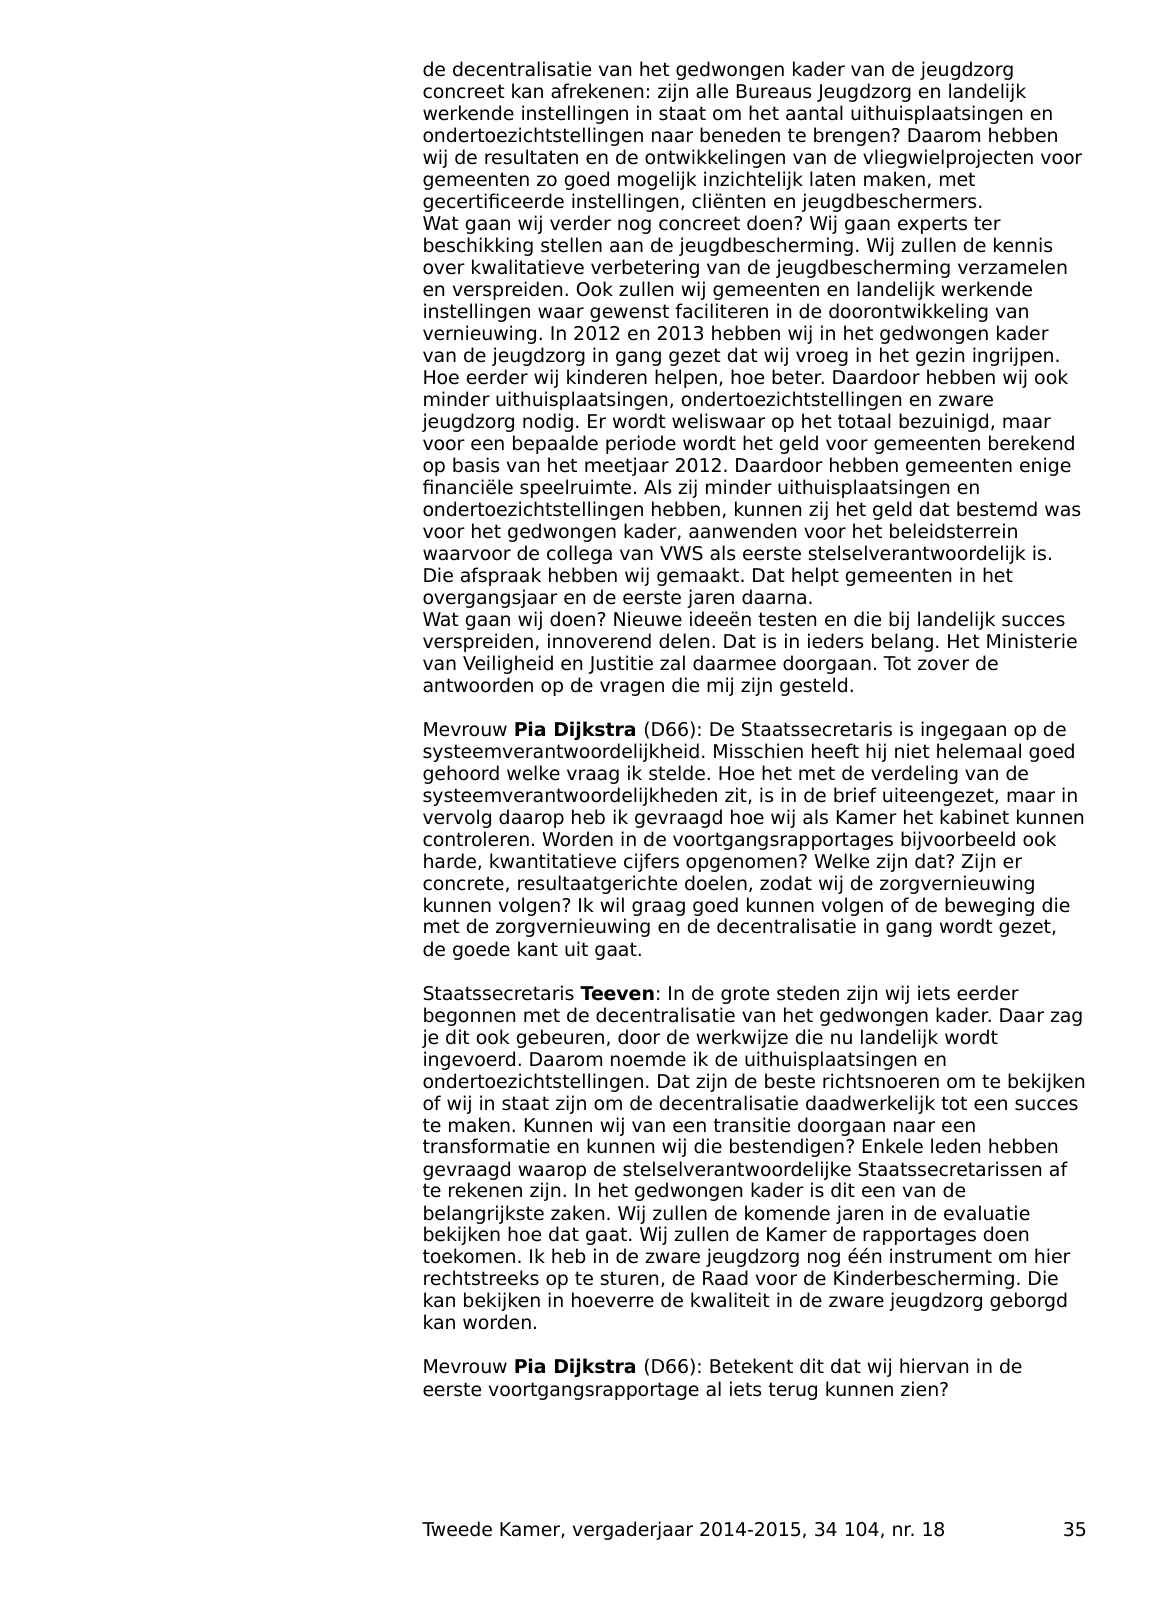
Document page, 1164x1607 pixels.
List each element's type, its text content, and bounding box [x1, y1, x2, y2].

text Wat gaan wij verder nog concreet doen? Wij gaan experts ter beschikking stellen aan de jeugdbescherming. Wij zullen de kennis over kwalitatieve verbetering van de jeugdbescherming verzamelen en verspreiden. Ook zullen wij gemeenten en landelijk werkende instellingen waar gewenst faciliteren in de doorontwikkeling van vernieuwing. In 2012 en 2013 hebben wij in het gedwongen kader van de jeugdzorg in gang gezet dat wij vroeg in het gezin ingrijpen. Hoe eerder wij kinderen helpen, hoe beter. Daardoor hebben wij ook minder uithuisplaatsingen, ondertoezichtstellingen en zware jeugdzorg nodig. Er wordt weliswaar op het totaal bezuinigd, maar voor een bepaalde periode wordt het geld voor gemeenten berekend op basis van het meetjaar 2012. Daardoor hebben gemeenten enige financiële speelruimte. Als zij minder uithuisplaatsingen en ondertoezichtstellingen hebben, kunnen zij het geld dat bestemd was voor het gedwongen kader, aanwenden voor het beleidsterrein waarvoor de collega van VWS als eerste stelselverantwoordelijk is. Die afspraak hebben wij gemaakt. Dat helpt gemeenten in het overgangsjaar en de eerste jaren daarna. [422, 213, 1087, 608]
text de decentralisatie van het gedwongen kader van de jeugdzorg concreet kan afrekenen: zijn alle Bureaus Jeugdzorg en landelijk werkende instellingen in staat om het aantal uithuisplaatsingen en ondertoezichtstellingen naar beneden te brengen? Daarom hebben wij de resultaten en de ontwikkelingen van de vliegwielprojecten voor gemeenten zo goed mogelijk inzichtelijk laten maken, met gecertificeerde instellingen, cliënten en jeugdbeschermers. [422, 59, 1087, 213]
text Mevrouw Pia Dijkstra (D66): Betekent dit dat wij hiervan in de eerste voortgangsrapportage al iets terug kunnen zien? [422, 1356, 1087, 1400]
text Staatssecretaris Teeven: In de grote steden zijn wij iets eerder begonnen met de decentralisatie van het gedwongen kader. Daar zag je dit ook gebeuren, door de werkwijze die nu landelijk wordt ingevoerd. Daarom noemde ik de uithuisplaatsingen en ondertoezichtstellingen. Dat zijn de beste richtsnoeren om te bekijken of wij in staat zijn om de decentralisatie daadwerkelijk tot een succes te maken. Kunnen wij van een transitie doorgaan naar een transformatie en kunnen wij die bestendigen? Enkele leden hebben gevraagd waarop de stelselverantwoordelijke Staatssecretarissen af te rekenen zijn. In het gedwongen kader is dit een van de belangrijkste zaken. Wij zullen de komende jaren in de evaluatie bekijken hoe dat gaat. Wij zullen de Kamer de rapportages doen toekomen. Ik heb in de zware jeugdzorg nog één instrument om hier rechtstreeks op te sturen, de Raad voor de Kinderbescherming. Die kan bekijken in hoeverre de kwaliteit in de zware jeugdzorg geborgd kan worden. [422, 983, 1087, 1334]
text Mevrouw Pia Dijkstra (D66): De Staatssecretaris is ingegaan op de systeemverantwoordelijkheid. Misschien heeft hij niet helemaal goed gehoord welke vraag ik stelde. Hoe het met de verdeling van de systeemverantwoordelijkheden zit, is in de brief uiteengezet, maar in vervolg daarop heb ik gevraagd hoe wij als Kamer het kabinet kunnen controleren. Worden in de voortgangsrapportages bijvoorbeeld ook harde, kwantitatieve cijfers opgenomen? Welke zijn dat? Zijn er concrete, resultaatgerichte doelen, zodat wij de zorgvernieuwing kunnen volgen? Ik wil graag goed kunnen volgen of de beweging die met de zorgvernieuwing en de decentralisatie in gang wordt gezet, de goede kant uit gaat. [422, 719, 1087, 960]
text Wat gaan wij doen? Nieuwe ideeën testen en die bij landelijk succes verspreiden, innoverend delen. Dat is in ieders belang. Het Ministerie van Veiligheid en Justitie zal daarmee doorgaan. Tot zover de antwoorden op de vragen die mij zijn gesteld. [422, 608, 1087, 696]
